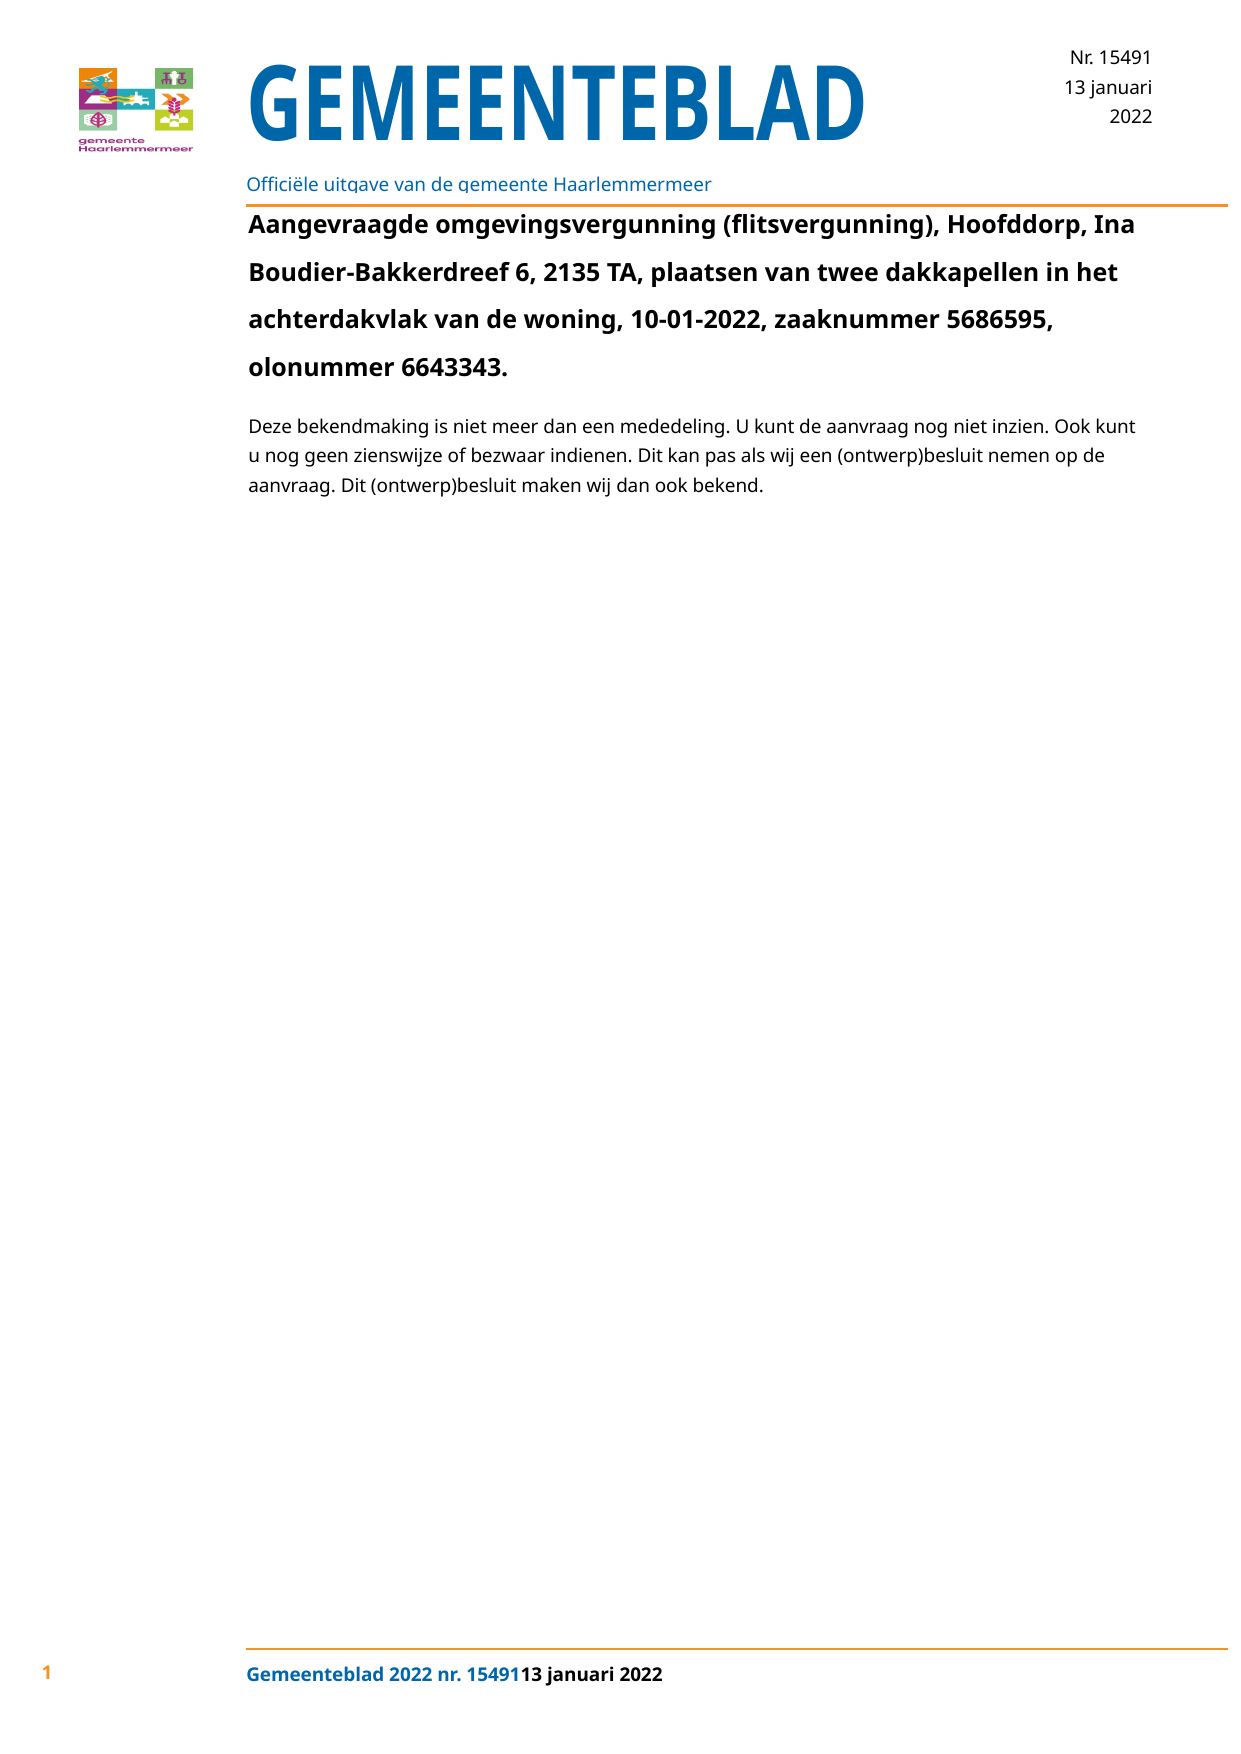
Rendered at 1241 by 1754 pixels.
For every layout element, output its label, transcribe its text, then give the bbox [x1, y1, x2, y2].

picture [41, 47, 231, 172]
text Deze bekendmaking is niet meer dan een mededeling. U kunt de aanvraag nog niet inzien. Ook kunt u nog geen zienswijze of bezwaar indienen. Dit kan pas als wij een (ontwerp)besluit nemen op de aanvraag. Dit (ontwerp)besluit maken wij dan ook bekend. [248, 413, 1152, 498]
text Aangevraagde omgevingsvergunning (flitsvergunning), Hoofddorp, Ina Boudier-Bakkerdreef 6, 2135 TA, plaatsen van twee dakkapellen in het achterdakvlak van de woning, 10-01-2022, zaaknummer 5686595, olonummer 6643343. [248, 207, 1152, 384]
